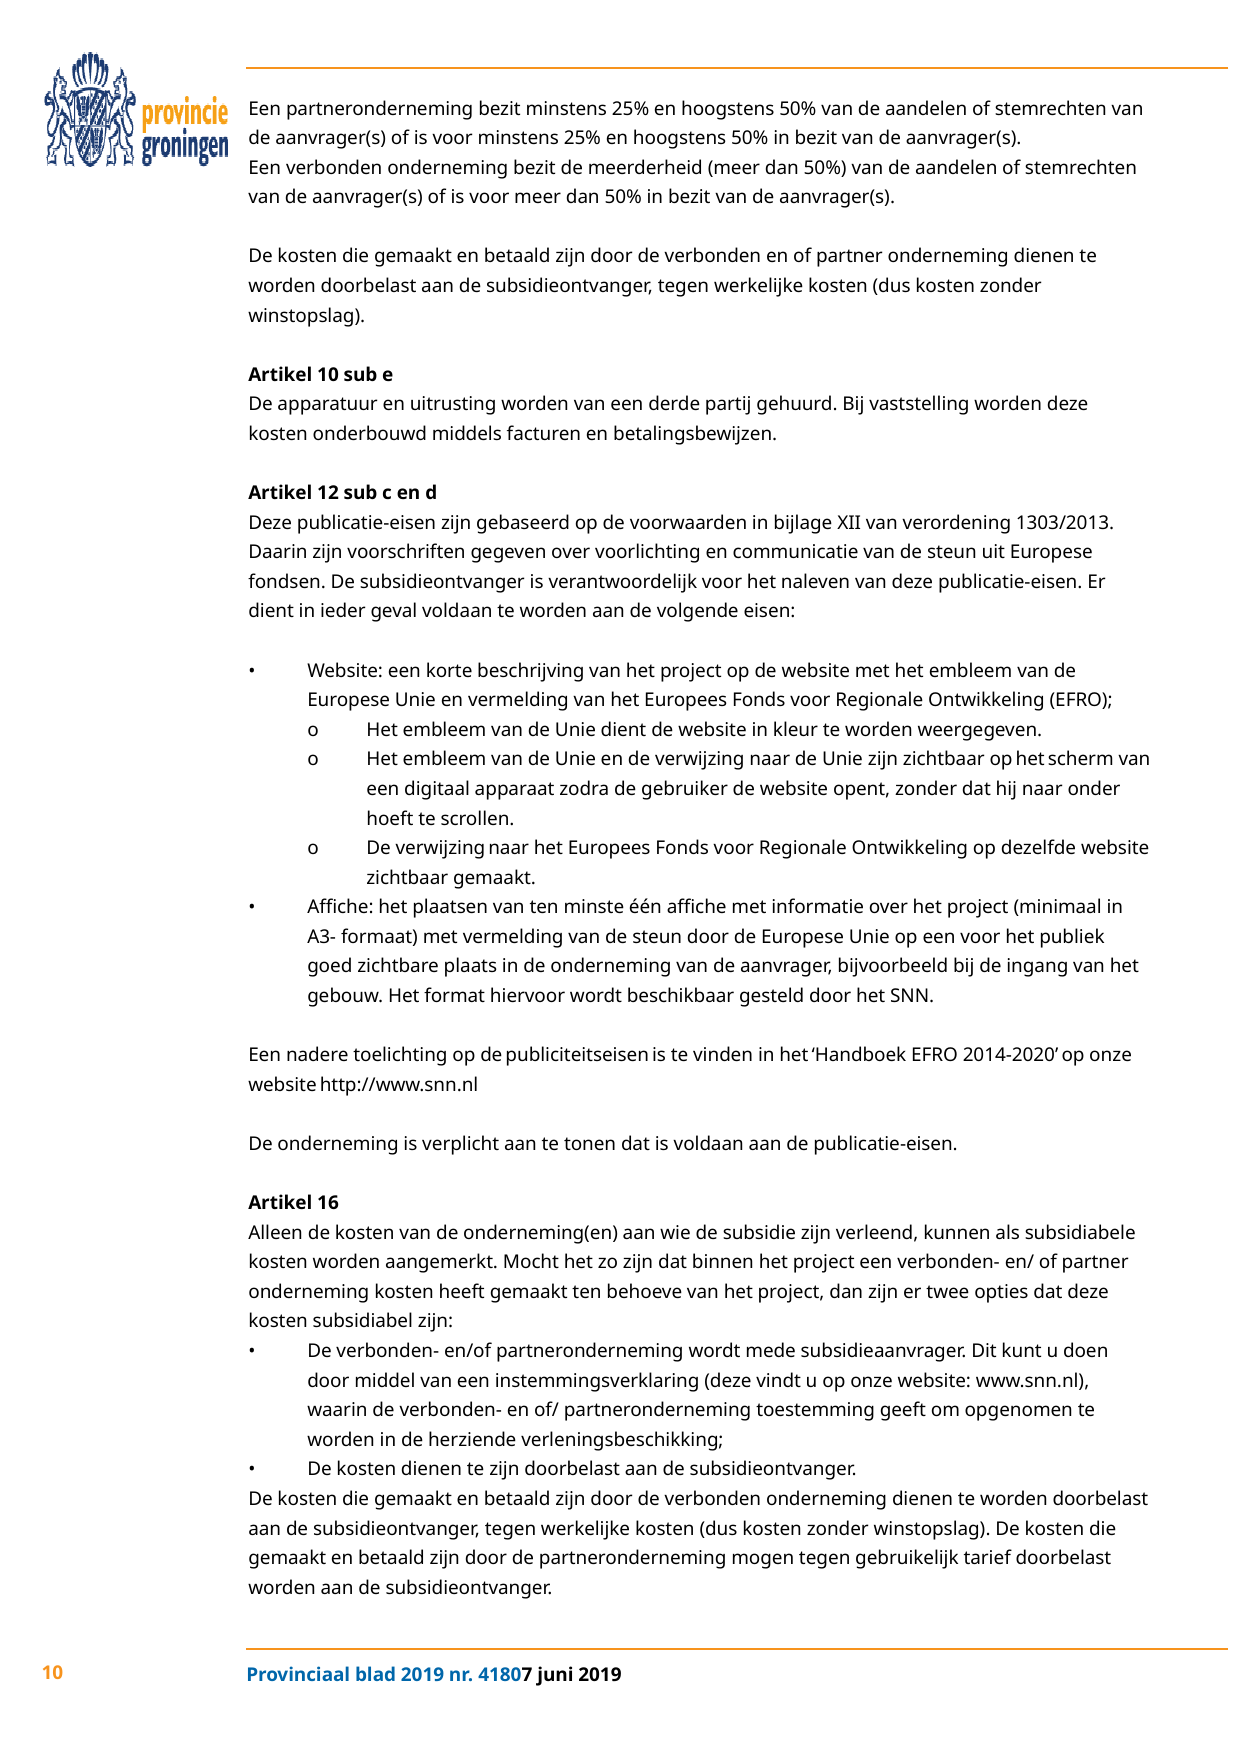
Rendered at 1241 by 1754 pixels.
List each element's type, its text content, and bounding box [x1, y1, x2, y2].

text De onderneming is verplicht aan te tonen dat is voldaan aan de publicatie-eisen. [248, 1130, 1152, 1156]
list De verwijzing naar het Europees Fonds voor Regionale Ontwikkeling op dezelfde website zichtbaar gemaakt. [307, 834, 1152, 890]
text De kosten die gemaakt en betaald zijn door de verbonden onderneming dienen te worden doorbelast aan de subsidieontvanger, tegen werkelijke kosten (dus kosten zonder winstopslag). De kosten die gemaakt en betaald zijn door de partneronderneming mogen tegen gebruikelijk tarief doorbelast worden aan de subsidieontvanger. [248, 1485, 1152, 1600]
text Deze publicatie-eisen zijn gebaseerd op de voorwaarden in bijlage XII van verordening 1303/2013. Daarin zijn voorschriften gegeven over voorlichting en communicatie van de steun uit Europese fondsen. De subsidieontvanger is verantwoordelijk voor het naleven van deze publicatie-eisen. Er dient in ieder geval voldaan te worden aan de volgende eisen: [248, 509, 1152, 623]
list Het embleem van de Unie dient de website in kleur te worden weergegeven. [307, 716, 1152, 742]
picture [41, 47, 231, 172]
text Een partneronderneming bezit minstens 25% en hoogstens 50% van de aandelen of stemrechten van de aanvrager(s) of is voor minstens 25% en hoogstens 50% in bezit van de aanvrager(s). [248, 95, 1152, 150]
text Artikel 16 [248, 1189, 1152, 1215]
list De verbonden- en/of partneronderneming wordt mede subsidieaanvrager. Dit kunt u doen door middel van een instemmingsverklaring (deze vindt u op onze website: www.snn.nl), waarin de verbonden- en of/ partneronderneming toestemming geeft om opgenomen te worden in de herziende verleningsbeschikking; [248, 1337, 1152, 1452]
text Een verbonden onderneming bezit de meerderheid (meer dan 50%) van de aandelen of stemrechten van de aanvrager(s) of is voor meer dan 50% in bezit van de aanvrager(s). [248, 154, 1152, 209]
list Affiche: het plaatsen van ten minste één affiche met informatie over het project (minimaal in A3- formaat) met vermelding van de steun door de Europese Unie op een voor het publiek goed zichtbare plaats in de onderneming van de aanvrager, bijvoorbeeld bij de ingang van het gebouw. Het format hiervoor wordt beschikbaar gesteld door het SNN. [248, 893, 1152, 1008]
text Artikel 12 sub c en d [248, 479, 1152, 505]
list De kosten dienen te zijn doorbelast aan de subsidieontvanger. [248, 1456, 1152, 1481]
text Artikel 10 sub e [248, 361, 1152, 387]
list Website: een korte beschrijving van het project op de website met het embleem van de Europese Unie en vermelding van het Europees Fonds voor Regionale Ontwikkeling (EFRO); [248, 657, 1152, 712]
text De kosten die gemaakt en betaald zijn door de verbonden en of partner onderneming dienen te worden doorbelast aan de subsidieontvanger, tegen werkelijke kosten (dus kosten zonder winstopslag). [248, 243, 1152, 328]
list Het embleem van de Unie en de verwijzing naar de Unie zijn zichtbaar op het scherm van een digitaal apparaat zodra de gebruiker de website opent, zonder dat hij naar onder hoeft te scrollen. [307, 746, 1152, 831]
text Alleen de kosten van de onderneming(en) aan wie de subsidie zijn verleend, kunnen als subsidiabele kosten worden aangemerkt. Mocht het zo zijn dat binnen het project een verbonden- en/ of partner onderneming kosten heeft gemaakt ten behoeve van het project, dan zijn er twee opties dat deze kosten subsidiabel zijn: [248, 1219, 1152, 1333]
text De apparatuur en uitrusting worden van een derde partij gehuurd. Bij vaststelling worden deze kosten onderbouwd middels facturen en betalingsbewijzen. [248, 391, 1152, 446]
text Een nadere toelichting op de publiciteitseisen is te vinden in het ‘Handboek EFRO 2014-2020’ op onze website http://www.snn.nl [248, 1041, 1152, 1097]
